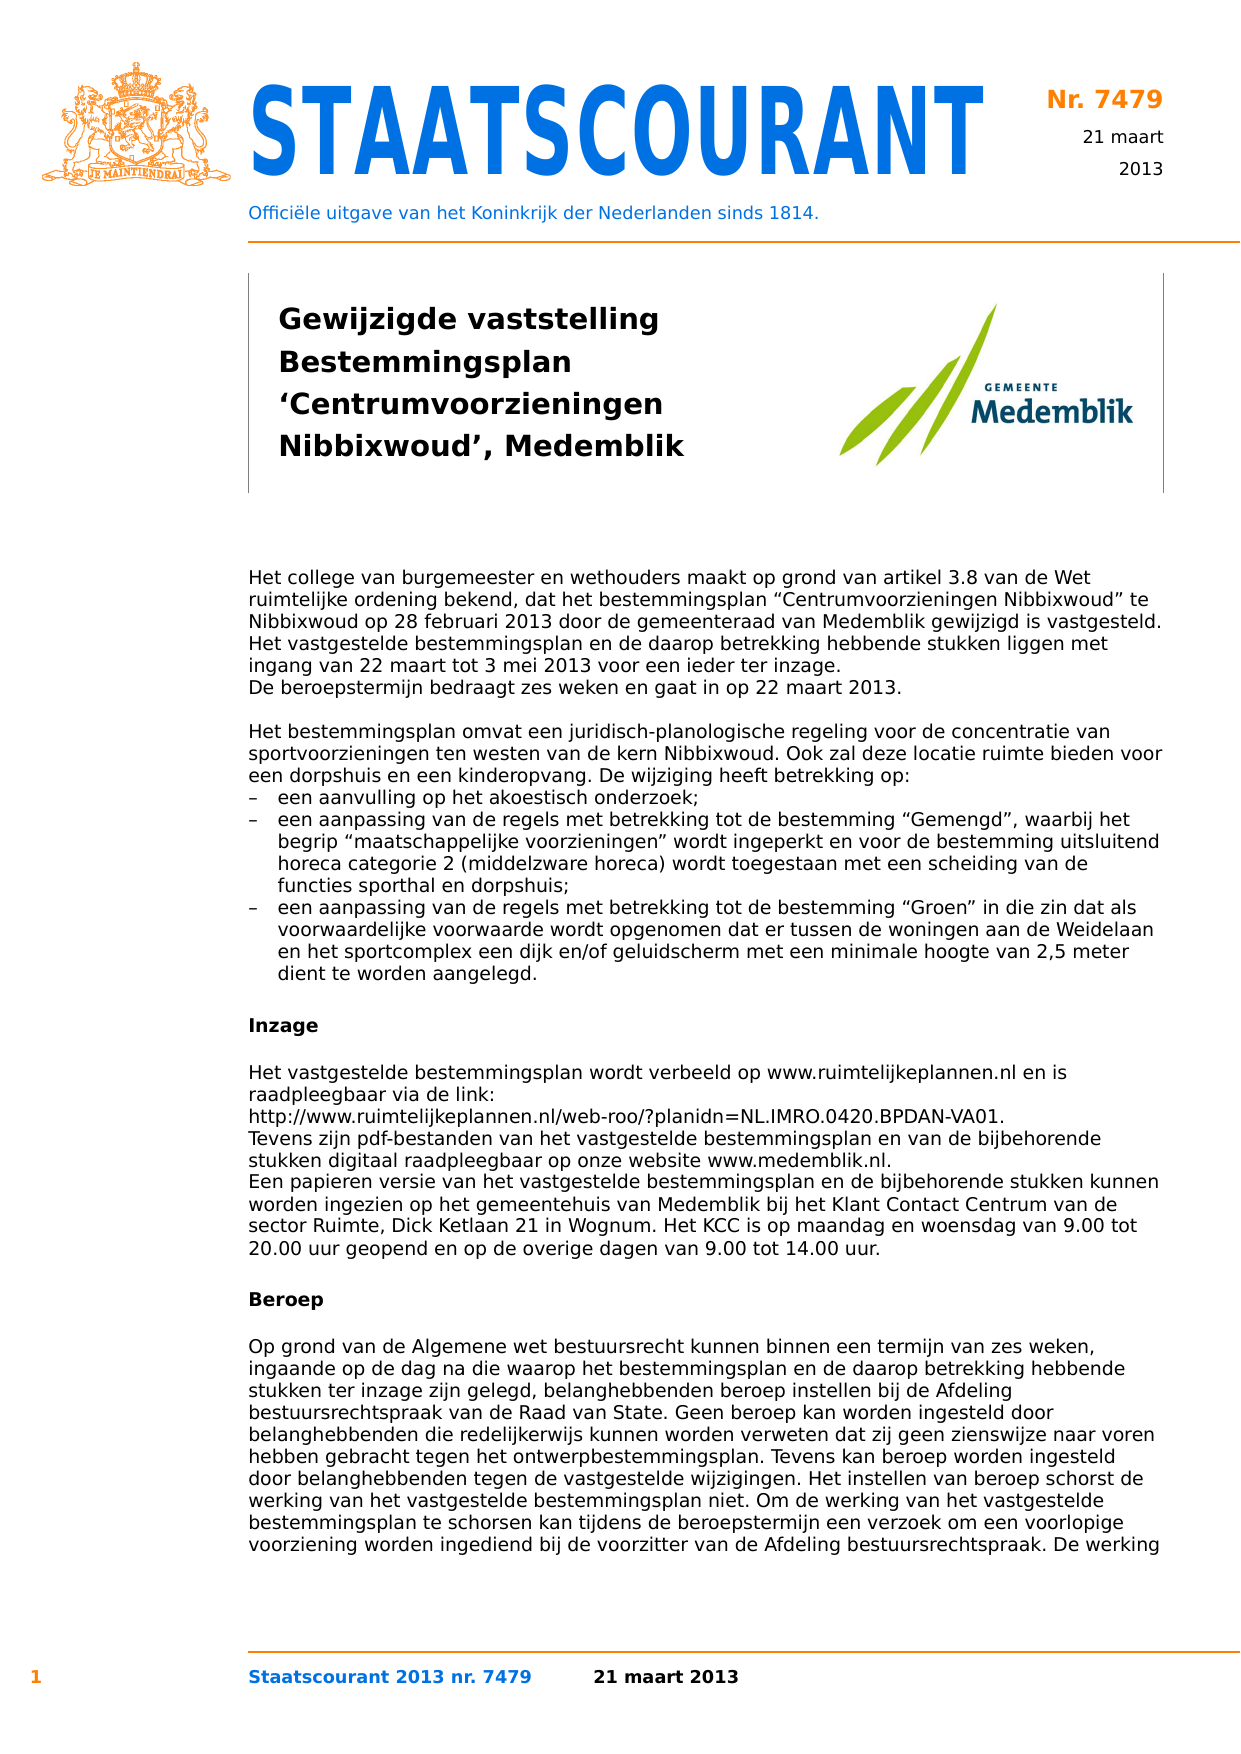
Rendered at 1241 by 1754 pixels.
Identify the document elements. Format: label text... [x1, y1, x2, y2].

table_header Nr. 7479 [998, 62, 1240, 121]
text Een papieren versie van het vastgestelde bestemmingsplan en de bijbehorende stukken kunnen worden ingezien op het gemeentehuis van Medemblik bij het Klant Contact Centrum van de sector Ruimte, Dick Ketlaan 21 in Wognum. Het KCC is op maandag en woensdag van 9.00 tot 20.00 uur geopend en op de overige dagen van 9.00 tot 14.00 uur. [248, 1171, 1163, 1259]
text – een aanpassing van de regels met betrekking tot de bestemming “Groen” in die zin dat als voorwaardelijke voorwaarde wordt opgenomen dat er tussen de woningen aan de Weidelaan en het sportcomplex een dijk en/of geluidscherm met een minimale hoogte van 2,5 meter dient te worden aangelegd. [248, 897, 1163, 984]
text http://www.ruimtelijkeplannen.nl/web-roo/?planidn=NL.IMRO.0420.BPDAN-VA01. [248, 1106, 1163, 1127]
table_cell 21 maart [998, 121, 1240, 153]
table_cell 2013 [998, 153, 1240, 203]
text Het bestemmingsplan omvat een juridisch-planologische regeling voor de concentratie van sportvoorzieningen ten westen van de kern Nibbixwoud. Ook zal deze locatie ruimte bieden voor een dorpshuis en een kinderopvang. De wijziging heeft betrekking op: [248, 721, 1163, 787]
text Tevens zijn pdf-bestanden van het vastgestelde bestemmingsplan en van de bijbehorende stukken digitaal raadpleegbaar op onze website www.medemblik.nl. [248, 1127, 1163, 1171]
text – een aanpassing van de regels met betrekking tot de bestemming “Gemengd”, waarbij het begrip “maatschappelijke voorzieningen” wordt ingeperkt en voor de bestemming uitsluitend horeca categorie 2 (middelzware horeca) wordt toegestaan met een scheiding van de functies sporthal en dorpshuis; [248, 809, 1163, 897]
text Op grond van de Algemene wet bestuursrecht kunnen binnen een termijn van zes weken, ingaande op de dag na die waarop het bestemmingsplan en de daarop betrekking hebbende stukken ter inzage zijn gelegd, belanghebbenden beroep instellen bij de Afdeling bestuursrechtspraak van de Raad van State. Geen beroep kan worden ingesteld door belanghebbenden die redelijkerwijs kunnen worden verweten dat zij geen zienswijze naar voren hebben gebracht tegen het ontwerpbestemmingsplan. Tevens kan beroep worden ingesteld door belanghebbenden tegen de vastgestelde wijzigingen. Het instellen van beroep schorst de werking van het vastgestelde bestemmingsplan niet. Om de werking van het vastgestelde bestemmingsplan te schorsen kan tijdens de beroepstermijn een verzoek om een voorlopige voorziening worden ingediend bij de voorzitter van de Afdeling bestuursrechtspraak. De werking [248, 1336, 1163, 1556]
table_header [25, 62, 248, 241]
subtitle Gewijzigde vaststelling Bestemmingsplan ‘Centrumvoorzieningen Nibbixwoud’, Medemblik [249, 273, 1163, 493]
text – een aanvulling op het akoestisch onderzoek; [248, 787, 1163, 809]
text De beroepstermijn bedraagt zes weken en gaat in op 22 maart 2013. [248, 677, 1163, 699]
picture [41, 62, 231, 186]
text Het college van burgemeester en wethouders maakt op grond van artikel 3.8 van de Wet ruimtelijke ordening bekend, dat het bestemmingsplan “Centrumvoorzieningen Nibbixwoud” te Nibbixwoud op 28 februari 2013 door de gemeenteraad van Medemblik gewijzigd is vastgesteld. [248, 567, 1163, 633]
table_header STAATSCOURANT [248, 62, 998, 203]
subtitle Beroep [248, 1289, 1163, 1311]
text Het vastgestelde bestemmingsplan en de daarop betrekking hebbende stukken liggen met ingang van 22 maart tot 3 mei 2013 voor een ieder ter inzage. [248, 633, 1163, 677]
text Het vastgestelde bestemmingsplan wordt verbeeld op www.ruimtelijkeplannen.nl en is raadpleegbaar via de link: [248, 1062, 1163, 1106]
subtitle Inzage [248, 1014, 1163, 1037]
picture [838, 302, 1134, 468]
table_cell Officiële uitgave van het Koninkrijk der Nederlanden sinds 1814. [248, 203, 1240, 241]
